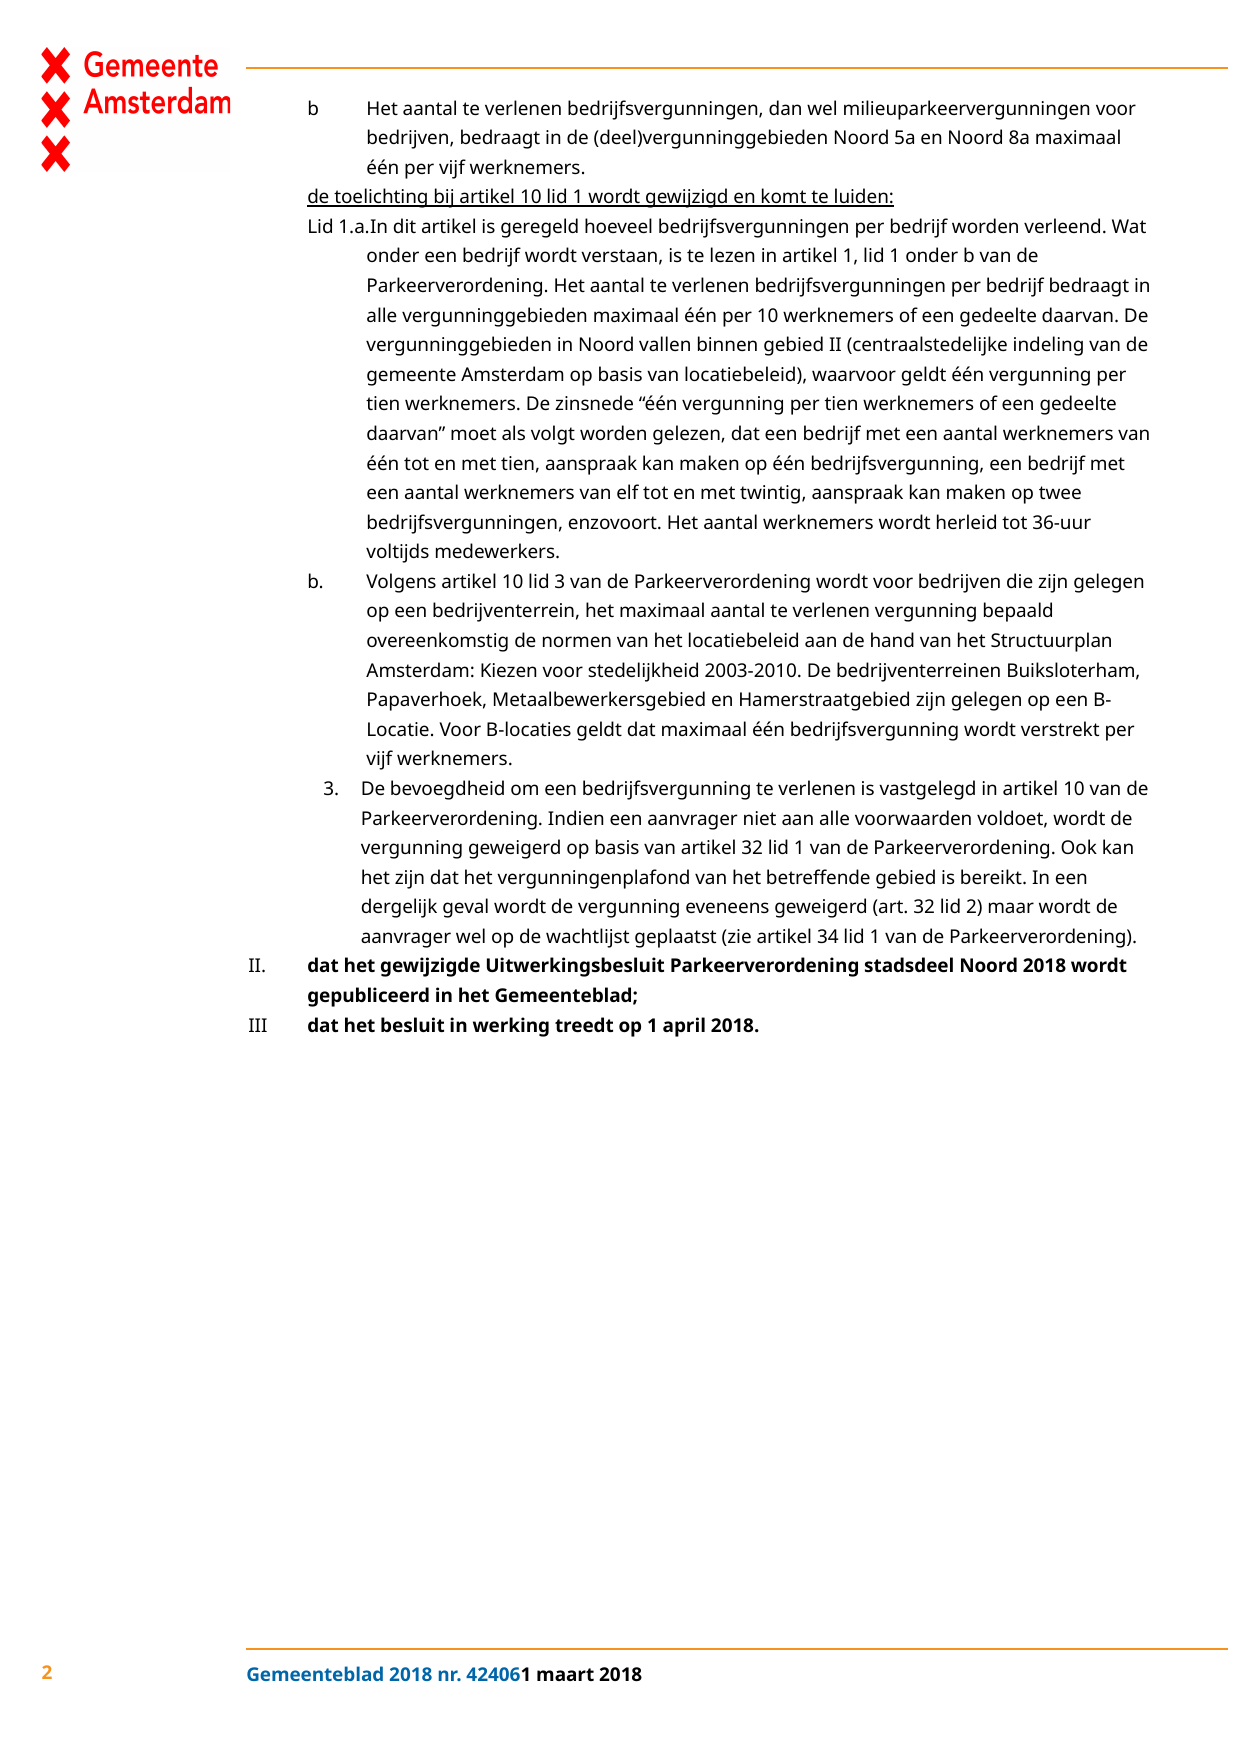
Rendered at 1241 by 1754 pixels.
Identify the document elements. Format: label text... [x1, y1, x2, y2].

list In dit artikel is geregeld hoeveel bedrijfsvergunningen per bedrijf worden verleend. Wat onder een bedrijf wordt verstaan, is te lezen in artikel 1, lid 1 onder b van de Parkeerverordening. Het aantal te verlenen bedrijfsvergunningen per bedrijf bedraagt in alle vergunninggebieden maximaal één per 10 werknemers of een gedeelte daarvan. De vergunninggebieden in Noord vallen binnen gebied II (centraalstedelijke indeling van de gemeente Amsterdam op basis van locatiebeleid), waarvoor geldt één vergunning per tien werknemers. De zinsnede “één vergunning per tien werknemers of een gedeelte daarvan” moet als volgt worden gelezen, dat een bedrijf met een aantal werknemers van één tot en met tien, aanspraak kan maken op één bedrijfsvergunning, een bedrijf met een aantal werknemers van elf tot en met twintig, aanspraak kan maken op twee bedrijfsvergunningen, enzovoort. Het aantal werknemers wordt herleid tot 36-uur voltijds medewerkers. [307, 213, 1152, 564]
list Volgens artikel 10 lid 3 van de Parkeerverordening wordt voor bedrijven die zijn gelegen op een bedrijventerrein, het maximaal aantal te verlenen vergunning bepaald overeenkomstig de normen van het locatiebeleid aan de hand van het Structuurplan Amsterdam: Kiezen voor stedelijkheid 2003-2010. De bedrijventerreinen Buiksloterham, Papaverhoek, Metaalbewerkersgebied en Hamerstraatgebied zijn gelegen op een B-Locatie. Voor B-locaties geldt dat maximaal één bedrijfsvergunning wordt verstrekt per vijf werknemers. [307, 568, 1152, 771]
list De bevoegdheid om een bedrijfsvergunning te verlenen is vastgelegd in artikel 10 van de Parkeerverordening. Indien een aanvrager niet aan alle voorwaarden voldoet, wordt de vergunning geweigerd op basis van artikel 32 lid 1 van de Parkeerverordening. Ook kan het zijn dat het vergunningenplafond van het betreffende gebied is bereikt. In een dergelijk geval wordt de vergunning eveneens geweigerd (art. 32 lid 2) maar wordt de aanvrager wel op de wachtlijst geplaatst (zie artikel 34 lid 1 van de Parkeerverordening). [323, 775, 1152, 949]
list dat het gewijzigde Uitwerkingsbesluit Parkeerverordening stadsdeel Noord 2018 wordt gepubliceerd in het Gemeenteblad; [248, 953, 1152, 1008]
picture [41, 47, 231, 172]
list de toelichting bij artikel 10 lid 1 wordt gewijzigd en komt te luiden: [248, 183, 1152, 209]
list Het aantal te verlenen bedrijfsvergunningen, dan wel milieuparkeervergunningen voor bedrijven, bedraagt in de (deel)vergunninggebieden Noord 5a en Noord 8a maximaal één per vijf werknemers. [307, 95, 1152, 180]
list dat het besluit in werking treedt op 1 april 2018. [248, 1012, 1152, 1038]
